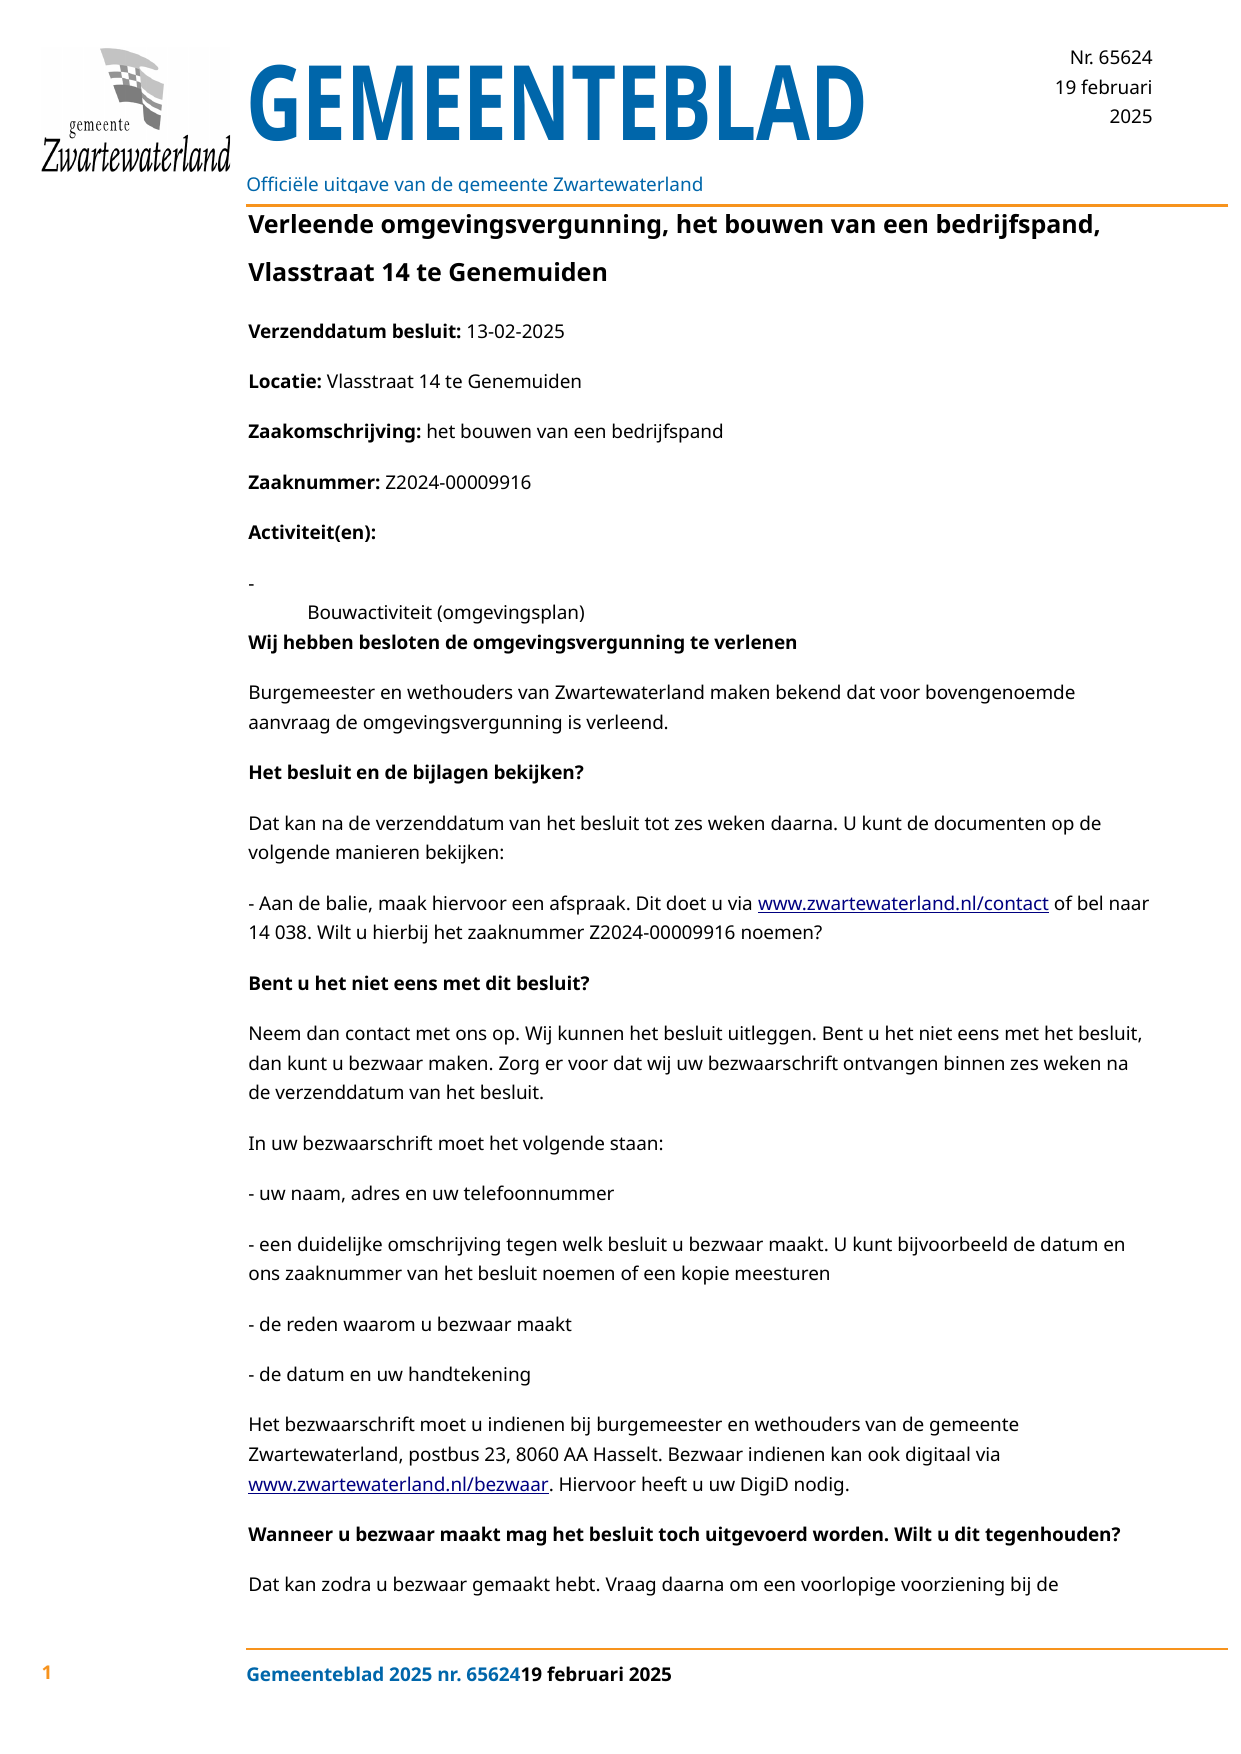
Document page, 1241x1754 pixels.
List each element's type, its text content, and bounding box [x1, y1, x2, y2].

text - een duidelijke omschrijving tegen welk besluit u bezwaar maakt. U kunt bijvoorbeeld de datum en ons zaaknummer van het besluit noemen of een kopie meesturen [248, 1231, 1152, 1286]
text Verleende omgevingsvergunning, het bouwen van een bedrijfspand, Vlasstraat 14 te Genemuiden [248, 207, 1152, 288]
text Het bezwaarschrift moet u indienen bij burgemeester en wethouders van de gemeente Zwartewaterland, postbus 23, 8060 AA Hasselt. Bezwaar indienen kan ook digitaal via www.zwartewaterland.nl/bezwaar. Hiervoor heeft u uw DigiD nodig. [248, 1412, 1152, 1497]
text - de reden waarom u bezwaar maakt [248, 1311, 1152, 1337]
text Bent u het niet eens met dit besluit? [248, 970, 1152, 996]
text Locatie: Vlasstraat 14 te Genemuiden [248, 368, 1152, 394]
text Wij hebben besloten de omgevingsvergunning te verlenen [248, 629, 1152, 655]
text - de datum en uw handtekening [248, 1361, 1152, 1387]
text Wanneer u bezwaar maakt mag het besluit toch uitgevoerd worden. Wilt u dit tegenhouden? [248, 1521, 1152, 1547]
text Het besluit en de bijlagen bekijken? [248, 759, 1152, 785]
list Bouwactiviteit (omgevingsplan) [248, 599, 1152, 625]
text Zaakomschrijving: het bouwen van een bedrijfspand [248, 419, 1152, 444]
text - Aan de balie, maak hiervoor een afspraak. Dit doet u via www.zwartewaterland.nl/contact of bel naar 14 038. Wilt u hierbij het zaaknummer Z2024-00009916 noemen? [248, 890, 1152, 945]
text Zaaknummer: Z2024-00009916 [248, 469, 1152, 495]
text Burgemeester en wethouders van Zwartewaterland maken bekend dat voor bovengenoemde aanvraag de omgevingsvergunning is verleend. [248, 679, 1152, 735]
text Dat kan zodra u bezwaar gemaakt hebt. Vraag daarna om een voorlopige voorziening bij de [248, 1572, 1152, 1597]
picture [41, 47, 231, 172]
text Activiteit(en): [248, 519, 1152, 545]
text Verzenddatum besluit: 13-02-2025 [248, 318, 1152, 344]
text Dat kan na de verzenddatum van het besluit tot zes weken daarna. U kunt de documenten op de volgende manieren bekijken: [248, 810, 1152, 865]
text - uw naam, adres en uw telefoonnummer [248, 1180, 1152, 1206]
text Neem dan contact met ons op. Wij kunnen het besluit uitleggen. Bent u het niet eens met het besluit, dan kunt u bezwaar maken. Zorg er voor dat wij uw bezwaarschrift ontvangen binnen zes weken na de verzenddatum van het besluit. [248, 1020, 1152, 1105]
text In uw bezwaarschrift moet het volgende staan: [248, 1130, 1152, 1156]
